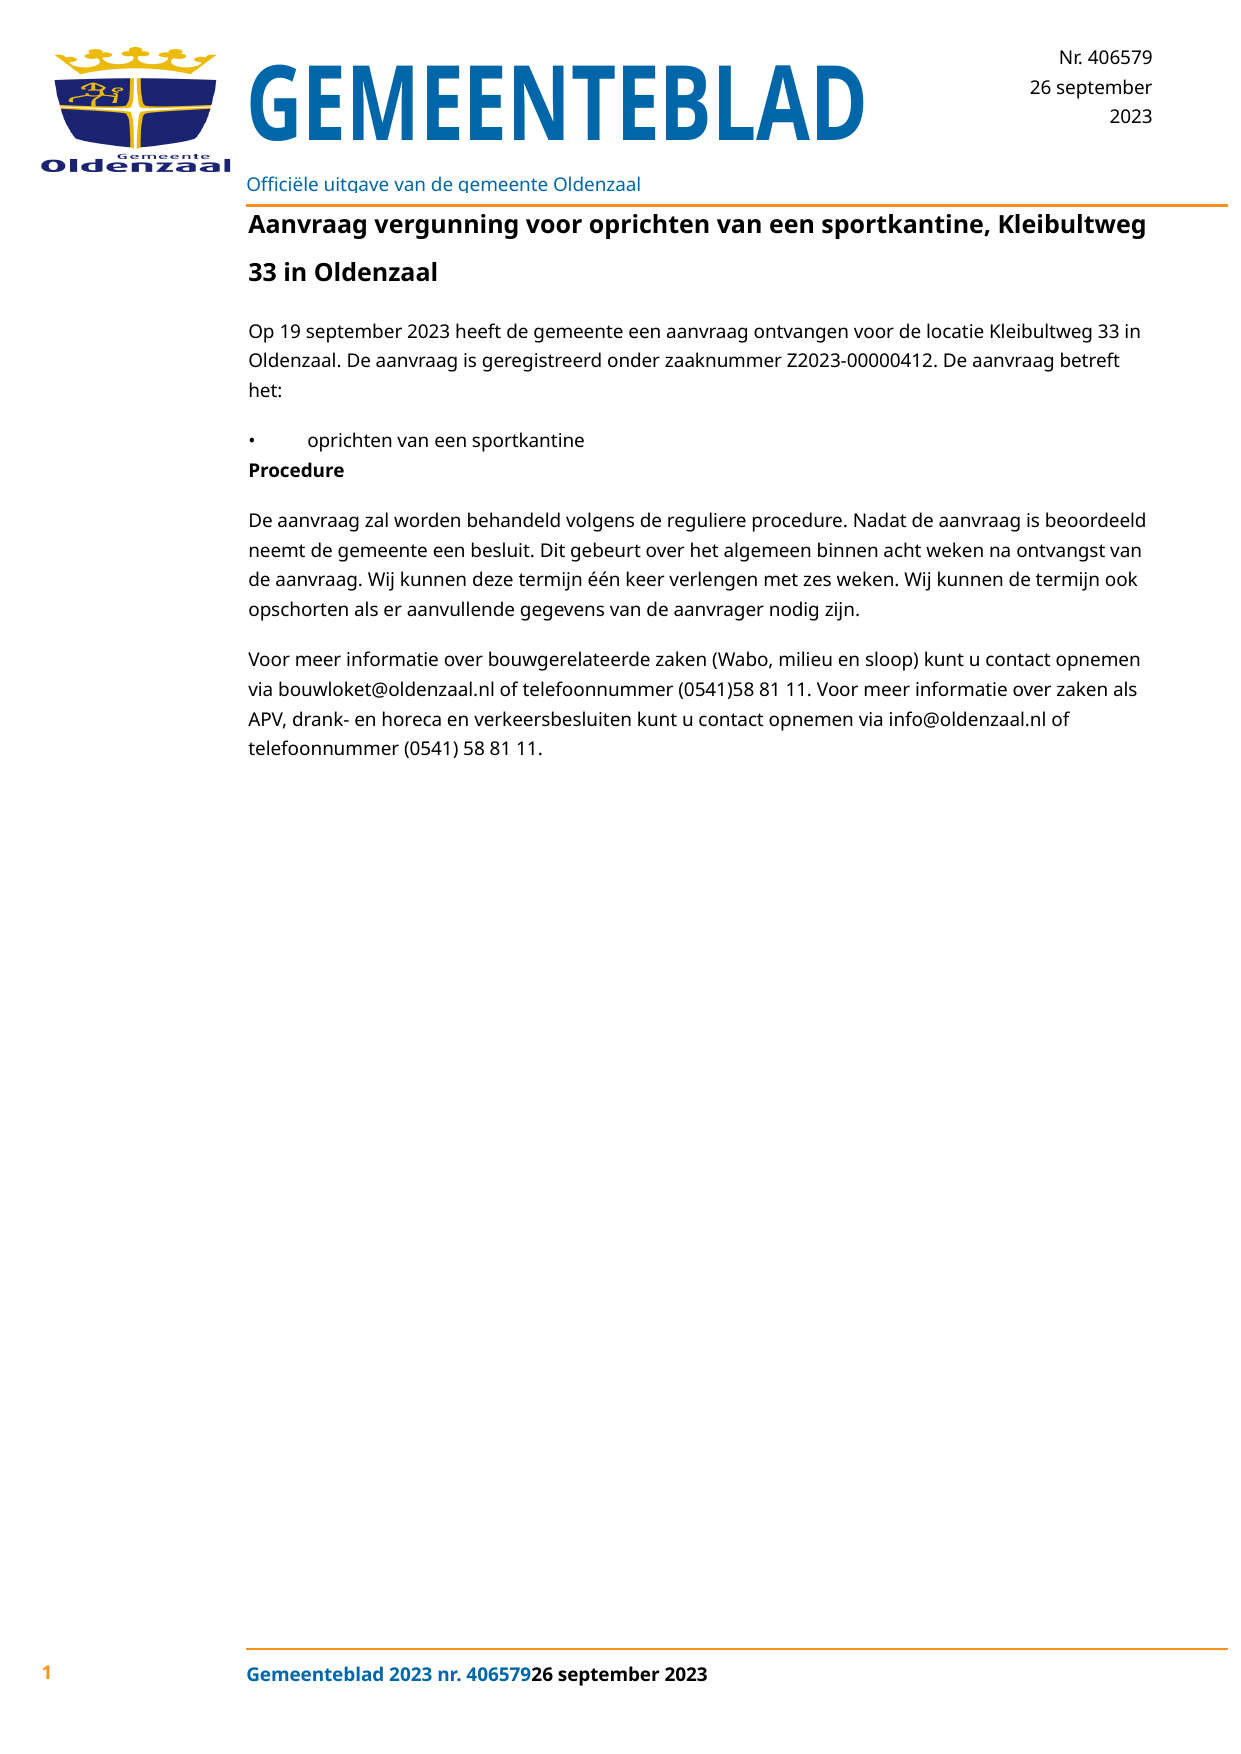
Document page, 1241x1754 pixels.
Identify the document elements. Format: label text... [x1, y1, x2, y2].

text Aanvraag vergunning voor oprichten van een sportkantine, Kleibultweg 33 in Oldenzaal [248, 207, 1152, 288]
text Procedure [248, 457, 1152, 483]
picture [41, 47, 231, 172]
text Op 19 september 2023 heeft de gemeente een aanvraag ontvangen voor de locatie Kleibultweg 33 in Oldenzaal. De aanvraag is geregistreerd onder zaaknummer Z2023-00000412. De aanvraag betreft het: [248, 318, 1152, 403]
text Voor meer informatie over bouwgerelateerde zaken (Wabo, milieu en sloop) kunt u contact opnemen via bouwloket@oldenzaal.nl of telefoonnummer (0541)58 81 11. Voor meer informatie over zaken als APV, drank- en horeca en verkeersbesluiten kunt u contact opnemen via info@oldenzaal.nl of telefoonnummer (0541) 58 81 11. [248, 647, 1152, 761]
list oprichten van een sportkantine [248, 427, 1152, 453]
text De aanvraag zal worden behandeld volgens de reguliere procedure. Nadat de aanvraag is beoordeeld neemt de gemeente een besluit. Dit gebeurt over het algemeen binnen acht weken na ontvangst van de aanvraag. Wij kunnen deze termijn één keer verlengen met zes weken. Wij kunnen de termijn ook opschorten als er aanvullende gegevens van de aanvrager nodig zijn. [248, 507, 1152, 622]
